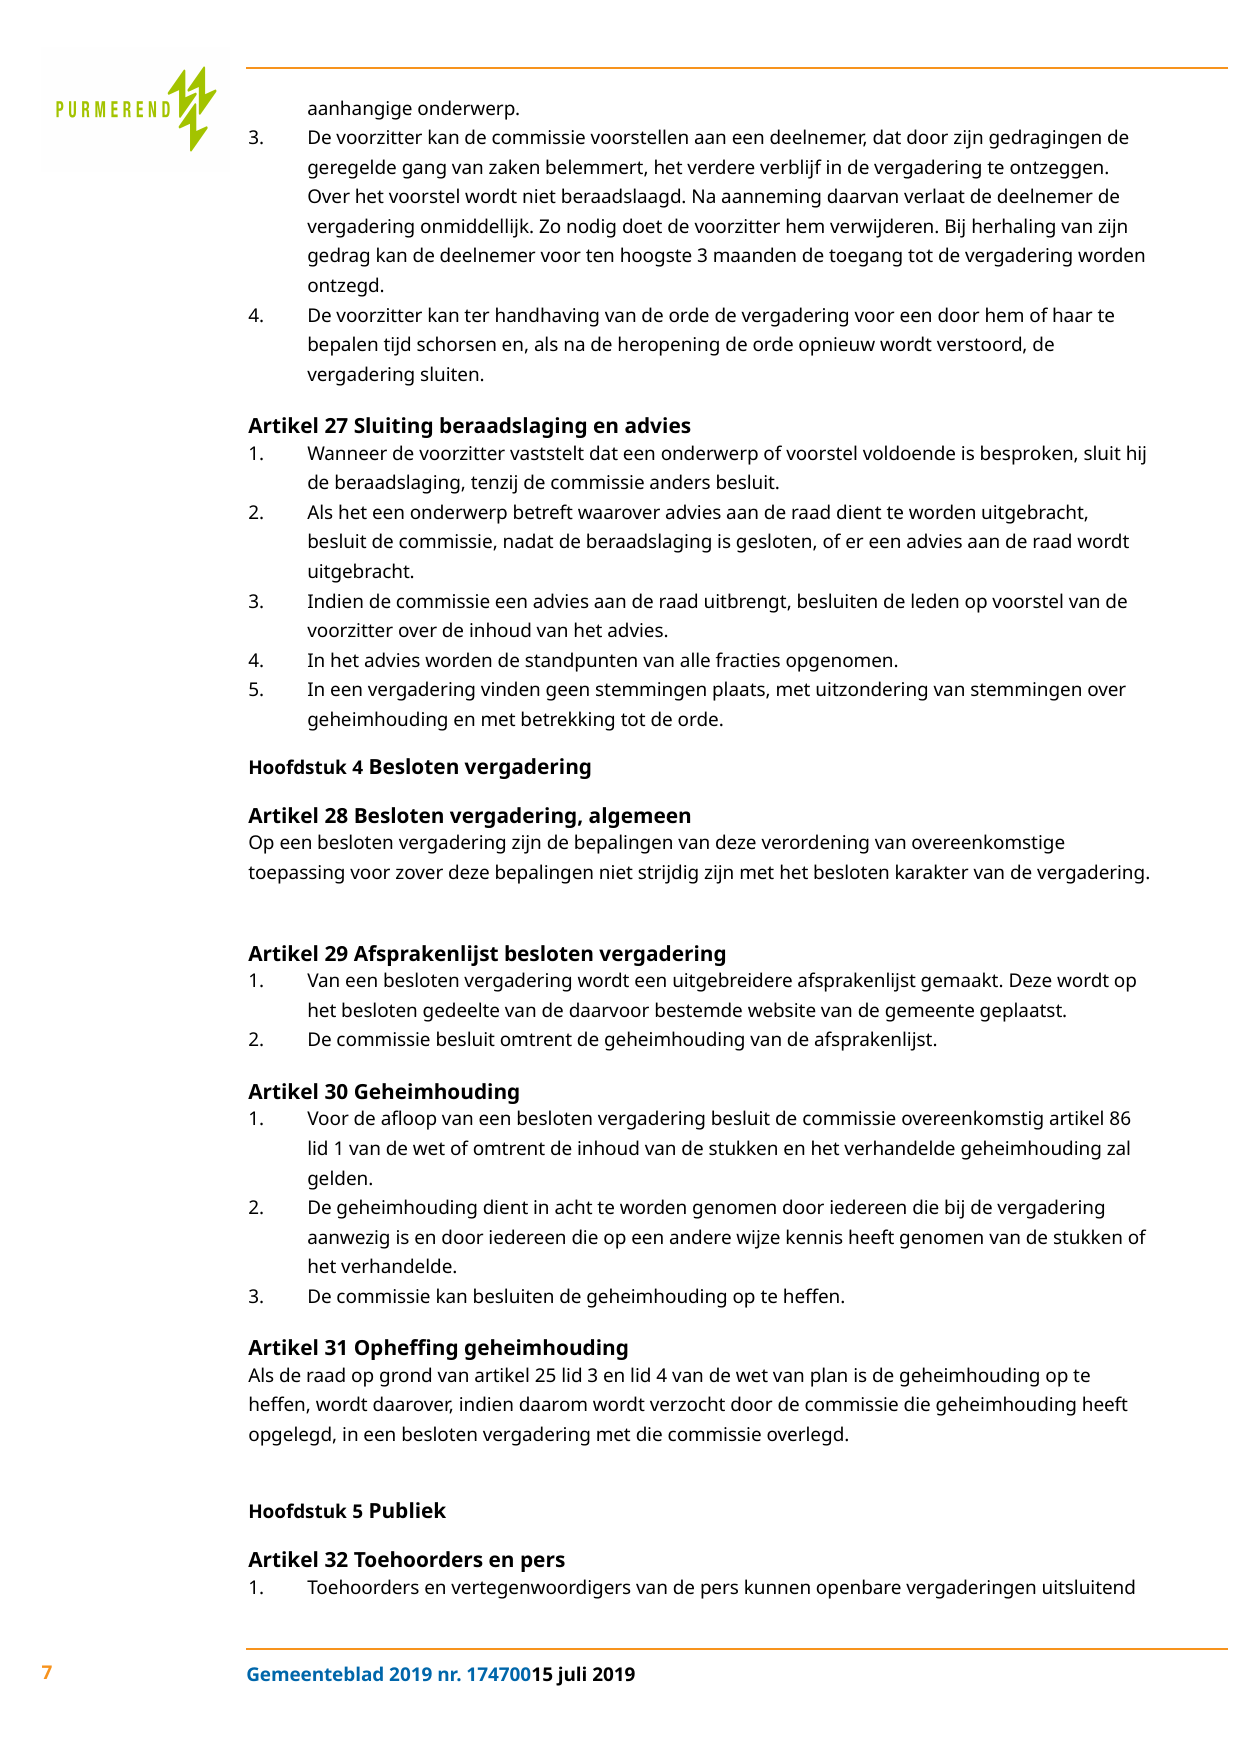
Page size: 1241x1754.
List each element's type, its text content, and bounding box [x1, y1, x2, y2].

list Indien de commissie een advies aan de raad uitbrengt, besluiten de leden op voorstel van de voorzitter over de inhoud van het advies. [248, 588, 1152, 643]
list De commissie kan besluiten de geheimhouding op te heffen. [248, 1283, 1152, 1309]
list Wanneer de voorzitter vaststelt dat een onderwerp of voorstel voldoende is besproken, sluit hij de beraadslaging, tenzij de commissie anders besluit. [248, 440, 1152, 495]
list Als het een onderwerp betreft waarover advies aan de raad dient te worden uitgebracht, besluit de commissie, nadat de beraadslaging is gesloten, of er een advies aan de raad wordt uitgebracht. [248, 499, 1152, 584]
list Voor de afloop van een besloten vergadering besluit de commissie overeenkomstig artikel 86 lid 1 van de wet of omtrent de inhoud van de stukken en het verhandelde geheimhouding zal gelden. [248, 1106, 1152, 1190]
list De commissie besluit omtrent de geheimhouding van de afsprakenlijst. [248, 1027, 1152, 1052]
list Toehoorders en vertegenwoordigers van de pers kunnen openbare vergaderingen uitsluitend [248, 1574, 1152, 1600]
list De voorzitter kan de commissie voorstellen aan een deelnemer, dat door zijn gedragingen de geregelde gang van zaken belemmert, het verdere verblijf in de vergadering te ontzeggen. Over het voorstel wordt niet beraadslaagd. Na aanneming daarvan verlaat de deelnemer de vergadering onmiddellijk. Zo nodig doet de voorzitter hem verwijderen. Bij herhaling van zijn gedrag kan de deelnemer voor ten hoogste 3 maanden de toegang tot de vergadering worden ontzegd. [248, 124, 1152, 298]
text Artikel 28 Besloten vergadering, algemeen [248, 801, 1152, 829]
text Artikel 29 Afsprakenlijst besloten vergadering [248, 939, 1152, 967]
list De geheimhouding dient in acht te worden genomen door iedereen die bij de vergadering aanwezig is en door iedereen die op een andere wijze kennis heeft genomen van de stukken of het verhandelde. [248, 1194, 1152, 1279]
text Artikel 31 Opheffing geheimhouding [248, 1333, 1152, 1362]
list De voorzitter kan ter handhaving van de orde de vergadering voor een door hem of haar te bepalen tijd schorsen en, als na de heropening de orde opnieuw wordt verstoord, de vergadering sluiten. [248, 302, 1152, 387]
list Van een besloten vergadering wordt een uitgebreidere afsprakenlijst gemaakt. Deze wordt op het besloten gedeelte van de daarvoor bestemde website van de gemeente geplaatst. [248, 967, 1152, 1023]
text Artikel 32 Toehoorders en pers [248, 1546, 1152, 1574]
picture [41, 47, 231, 172]
text Hoofdstuk 5 Publiek [248, 1496, 1152, 1525]
text Artikel 27 Sluiting beraadslaging en advies [248, 411, 1152, 440]
list aanhangige onderwerp. [248, 95, 1152, 121]
text Als de raad op grond van artikel 25 lid 3 en lid 4 van de wet van plan is de geheimhouding op te heffen, wordt daarover, indien daarom wordt verzocht door de commissie die geheimhouding heeft opgelegd, in een besloten vergadering met die commissie overlegd. [248, 1362, 1152, 1447]
text Op een besloten vergadering zijn de bepalingen van deze verordening van overeenkomstige toepassing voor zover deze bepalingen niet strijdig zijn met het besloten karakter van de vergadering. [248, 829, 1152, 885]
list In het advies worden de standpunten van alle fracties opgenomen. [248, 647, 1152, 673]
list In een vergadering vinden geen stemmingen plaats, met uitzondering van stemmingen over geheimhouding en met betrekking tot de orde. [248, 677, 1152, 732]
text Artikel 30 Geheimhouding [248, 1077, 1152, 1106]
text Hoofdstuk 4 Besloten vergadering [248, 752, 1152, 780]
